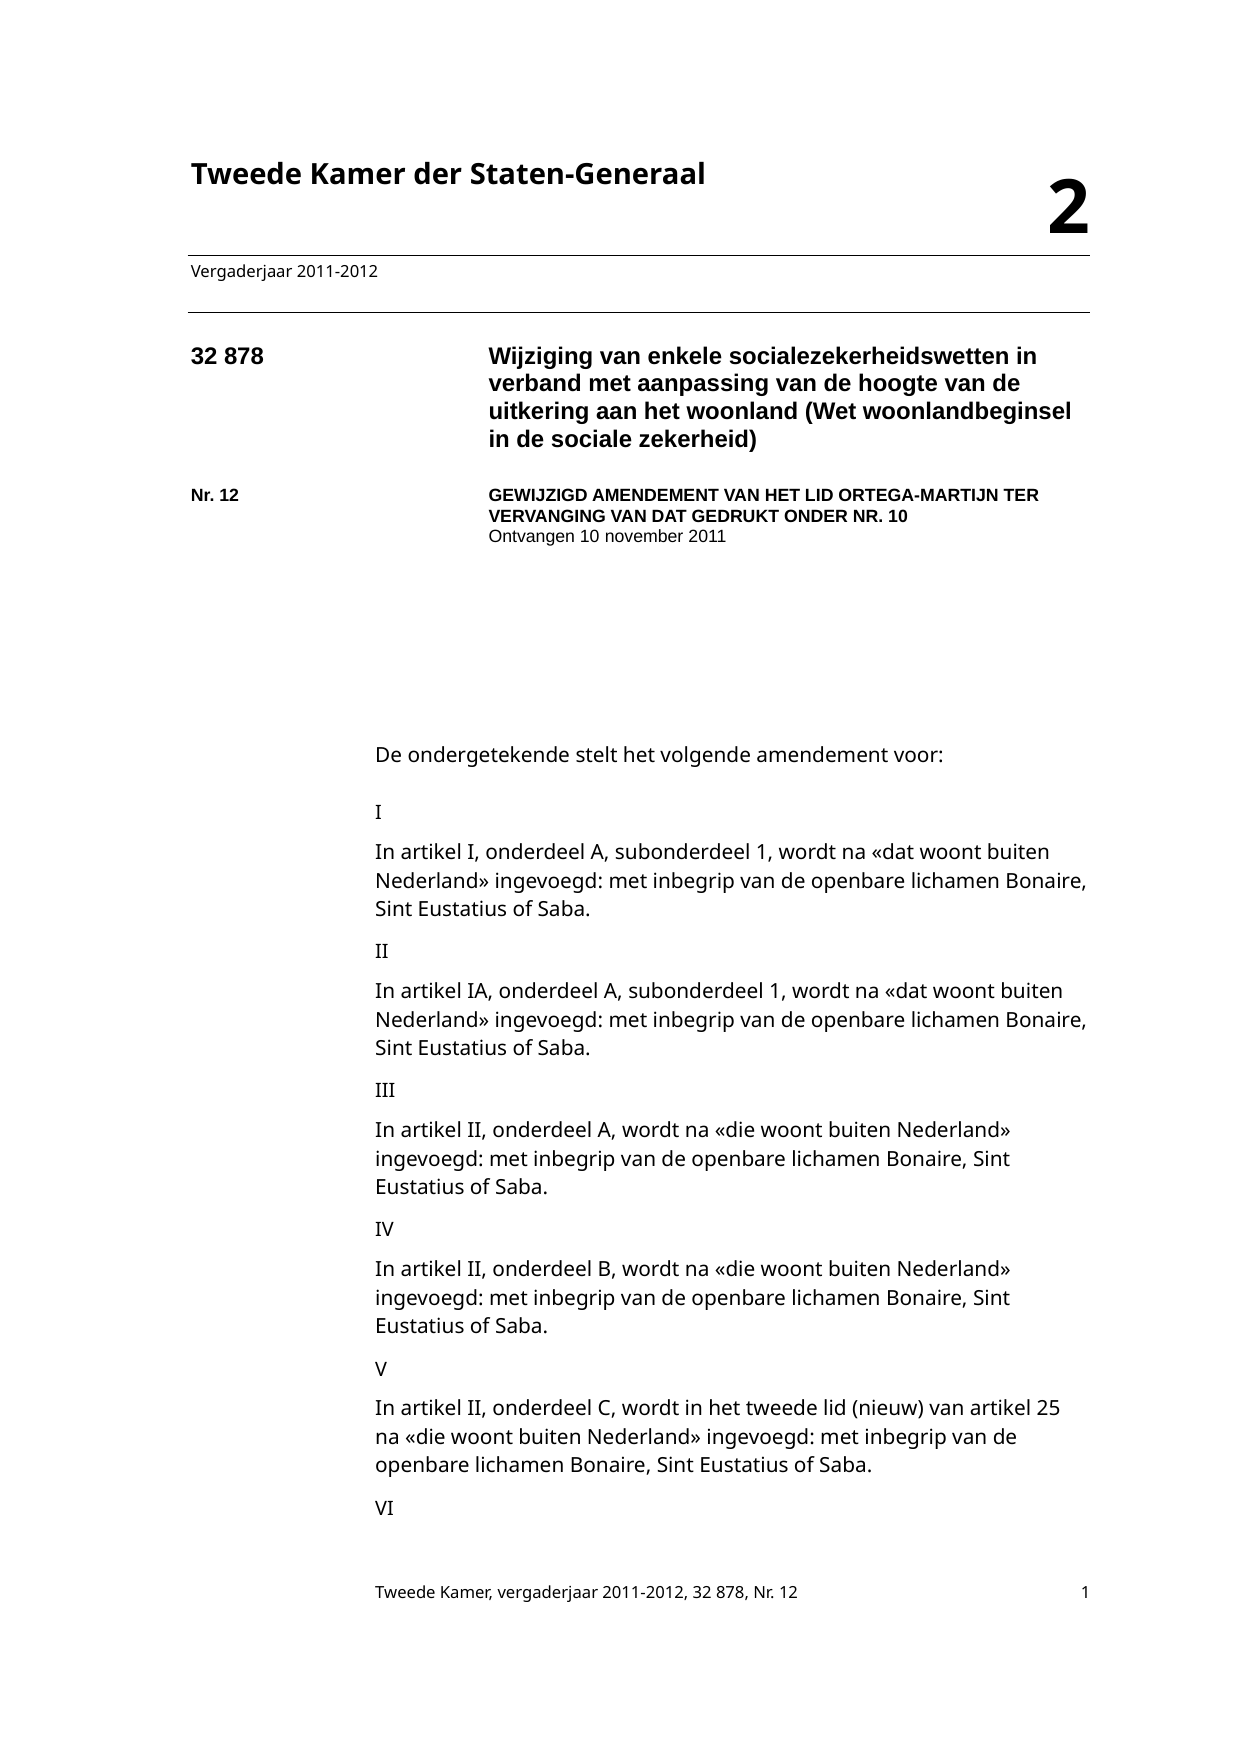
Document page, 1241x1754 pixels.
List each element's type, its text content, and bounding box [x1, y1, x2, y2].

text I [375, 798, 1090, 826]
text In artikel I, onderdeel A, subonderdeel 1, wordt na «dat woont buiten Nederland» ingevoegd: met inbegrip van de openbare lichamen Bonaire, Sint Eustatius of Saba. [375, 837, 1090, 923]
table_cell [485, 313, 1090, 339]
text In artikel II, onderdeel C, wordt in het tweede lid (nieuw) van artikel 25 na «die woont buiten Nederland» ingevoegd: met inbegrip van de openbare lichamen Bonaire, Sint Eustatius of Saba. [375, 1393, 1090, 1479]
text In artikel II, onderdeel B, wordt na «die woont buiten Nederland» ingevoegd: met inbegrip van de openbare lichamen Bonaire, Sint Eustatius of Saba. [375, 1254, 1090, 1340]
table_cell Nr. 12 [188, 482, 485, 622]
table_cell Vergaderjaar 2011-2012 [188, 256, 485, 312]
table_header Tweede Kamer der Staten-Generaal [188, 150, 909, 255]
text II [375, 938, 1090, 964]
table_cell Wijziging van enkele socialezekerheidswetten in verband met aanpassing van de hoogte van de uitkering aan het woonland (Wet woonlandbeginsel in de sociale zekerheid) [485, 339, 1090, 482]
text VI [375, 1494, 1090, 1521]
table_cell [188, 313, 485, 339]
text In artikel IA, onderdeel A, subonderdeel 1, wordt na «dat woont buiten Nederland» ingevoegd: met inbegrip van de openbare lichamen Bonaire, Sint Eustatius of Saba. [375, 976, 1090, 1062]
text V [375, 1355, 1090, 1382]
table_cell [485, 256, 1090, 312]
text IV [375, 1216, 1090, 1243]
text III [375, 1077, 1090, 1104]
text De ondergetekende stelt het volgende amendement voor: [375, 740, 1090, 768]
table_cell 32 878 [188, 339, 485, 482]
table_cell GEWIJZIGD AMENDEMENT VAN HET LID ORTEGA-MARTIJN TER VERVANGING VAN DAT GEDRUKT ONDER NR. 10 Ontvangen 10 november 2011 [485, 482, 1090, 622]
table_header 2 [910, 150, 1090, 255]
text In artikel II, onderdeel A, wordt na «die woont buiten Nederland» ingevoegd: met inbegrip van de openbare lichamen Bonaire, Sint Eustatius of Saba. [375, 1115, 1090, 1201]
